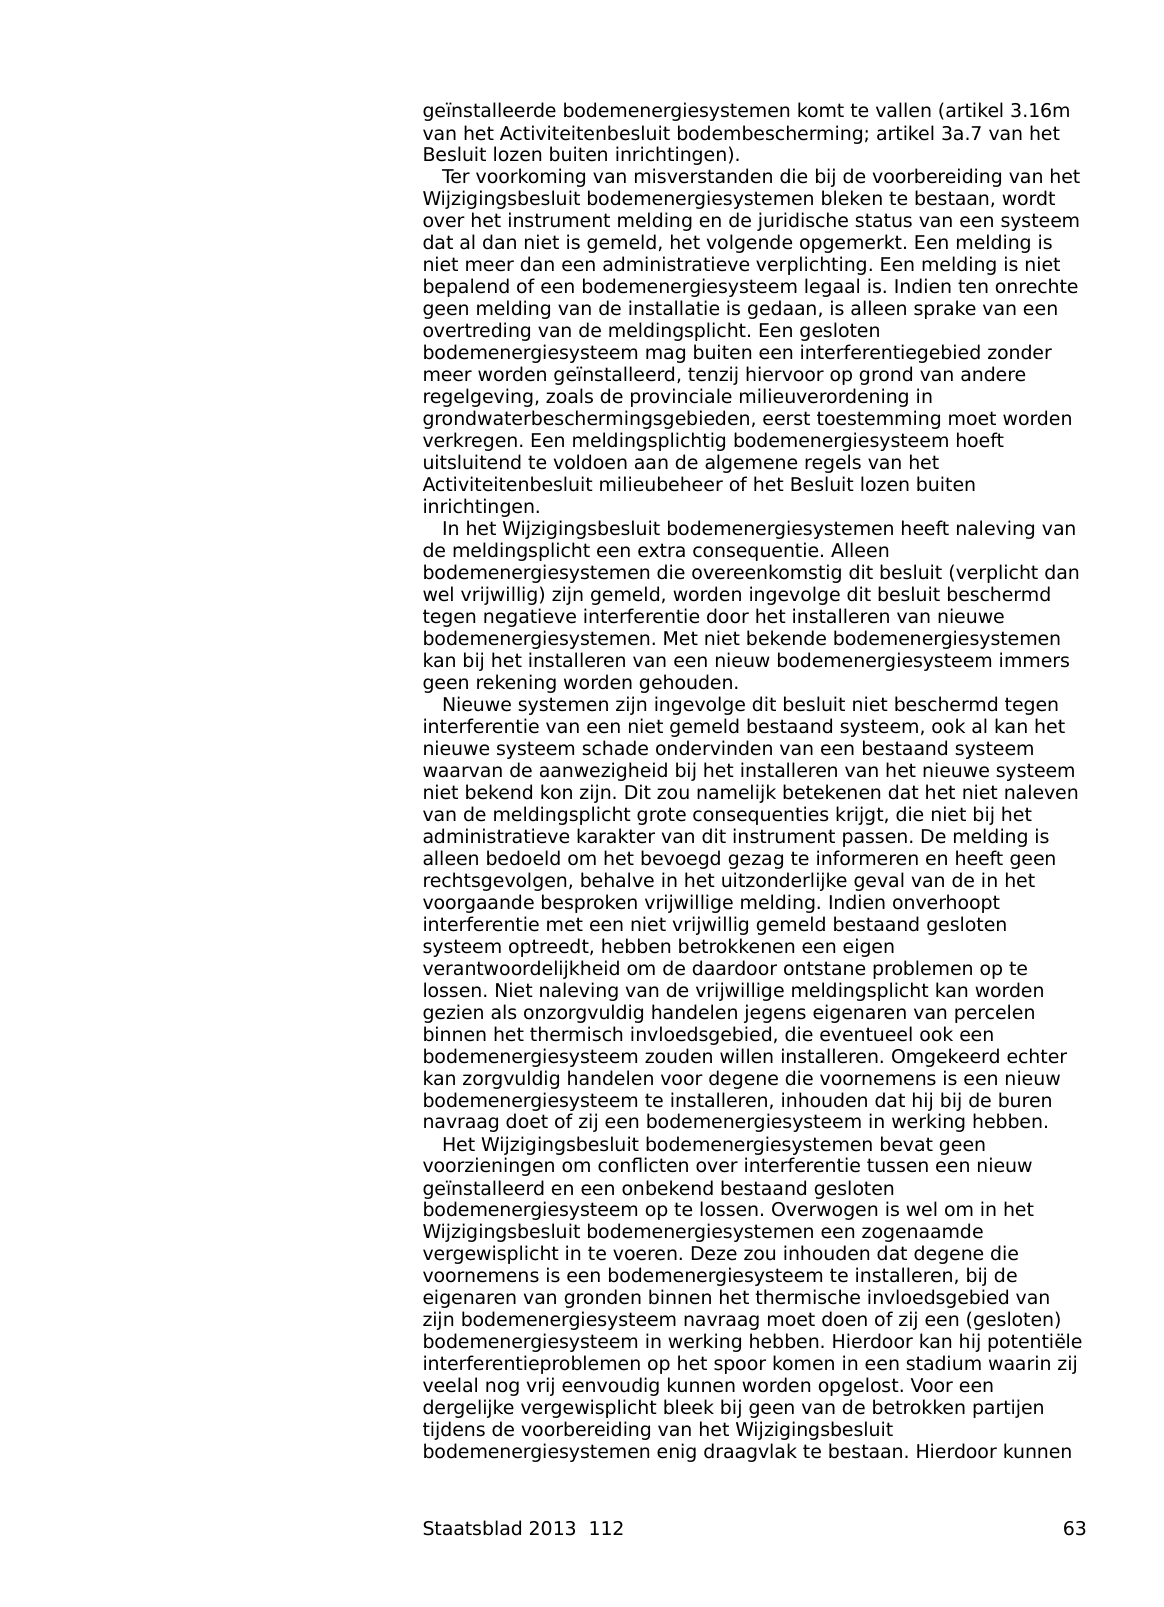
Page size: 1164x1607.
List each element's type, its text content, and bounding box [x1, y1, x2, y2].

text In het Wijzigingsbesluit bodemenergiesystemen heeft naleving van de meldingsplicht een extra consequentie. Alleen bodemenergiesystemen die overeenkomstig dit besluit (verplicht dan wel vrijwillig) zijn gemeld, worden ingevolge dit besluit beschermd tegen negatieve interferentie door het installeren van nieuwe bodemenergiesystemen. Met niet bekende bodemenergiesystemen kan bij het installeren van een nieuw bodemenergiesysteem immers geen rekening worden gehouden. [422, 518, 1087, 694]
text Nieuwe systemen zijn ingevolge dit besluit niet beschermd tegen interferentie van een niet gemeld bestaand systeem, ook al kan het nieuwe systeem schade ondervinden van een bestaand systeem waarvan de aanwezigheid bij het installeren van het nieuwe systeem niet bekend kon zijn. Dit zou namelijk betekenen dat het niet naleven van de meldingsplicht grote consequenties krijgt, die niet bij het administratieve karakter van dit instrument passen. De melding is alleen bedoeld om het bevoegd gezag te informeren en heeft geen rechtsgevolgen, behalve in het uitzonderlijke geval van de in het voorgaande besproken vrijwillige melding. Indien onverhoopt interferentie met een niet vrijwillig gemeld bestaand gesloten systeem optreedt, hebben betrokkenen een eigen verantwoordelijkheid om de daardoor ontstane problemen op te lossen. Niet naleving van de vrijwillige meldingsplicht kan worden gezien als onzorgvuldig handelen jegens eigenaren van percelen binnen het thermisch invloedsgebied, die eventueel ook een bodemenergiesysteem zouden willen installeren. Omgekeerd echter kan zorgvuldig handelen voor degene die voornemens is een nieuw bodemenergiesysteem te installeren, inhouden dat hij bij de buren navraag doet of zij een bodemenergiesysteem in werking hebben. [422, 694, 1087, 1133]
text geïnstalleerde bodemenergiesystemen komt te vallen (artikel 3.16m van het Activiteitenbesluit bodembescherming; artikel 3a.7 van het Besluit lozen buiten inrichtingen). [422, 100, 1087, 166]
text Ter voorkoming van misverstanden die bij de voorbereiding van het Wijzigingsbesluit bodemenergiesystemen bleken te bestaan, wordt over het instrument melding en de juridische status van een systeem dat al dan niet is gemeld, het volgende opgemerkt. Een melding is niet meer dan een administratieve verplichting. Een melding is niet bepalend of een bodemenergiesysteem legaal is. Indien ten onrechte geen melding van de installatie is gedaan, is alleen sprake van een overtreding van de meldingsplicht. Een gesloten bodemenergiesysteem mag buiten een interferentiegebied zonder meer worden geïnstalleerd, tenzij hiervoor op grond van andere regelgeving, zoals de provinciale milieuverordening in grondwaterbeschermingsgebieden, eerst toestemming moet worden verkregen. Een meldingsplichtig bodemenergiesysteem hoeft uitsluitend te voldoen aan de algemene regels van het Activiteitenbesluit milieubeheer of het Besluit lozen buiten inrichtingen. [422, 166, 1087, 518]
text Het Wijzigingsbesluit bodemenergiesystemen bevat geen voorzieningen om conflicten over interferentie tussen een nieuw geïnstalleerd en een onbekend bestaand gesloten bodemenergiesysteem op te lossen. Overwogen is wel om in het Wijzigingsbesluit bodemenergiesystemen een zogenaamde vergewisplicht in te voeren. Deze zou inhouden dat degene die voornemens is een bodemenergiesysteem te installeren, bij de eigenaren van gronden binnen het thermische invloedsgebied van zijn bodemenergiesysteem navraag moet doen of zij een (gesloten) bodemenergiesysteem in werking hebben. Hierdoor kan hij potentiële interferentieproblemen op het spoor komen in een stadium waarin zij veelal nog vrij eenvoudig kunnen worden opgelost. Voor een dergelijke vergewisplicht bleek bij geen van de betrokken partijen tijdens de voorbereiding van het Wijzigingsbesluit bodemenergiesystemen enig draagvlak te bestaan. Hierdoor kunnen [422, 1133, 1087, 1463]
